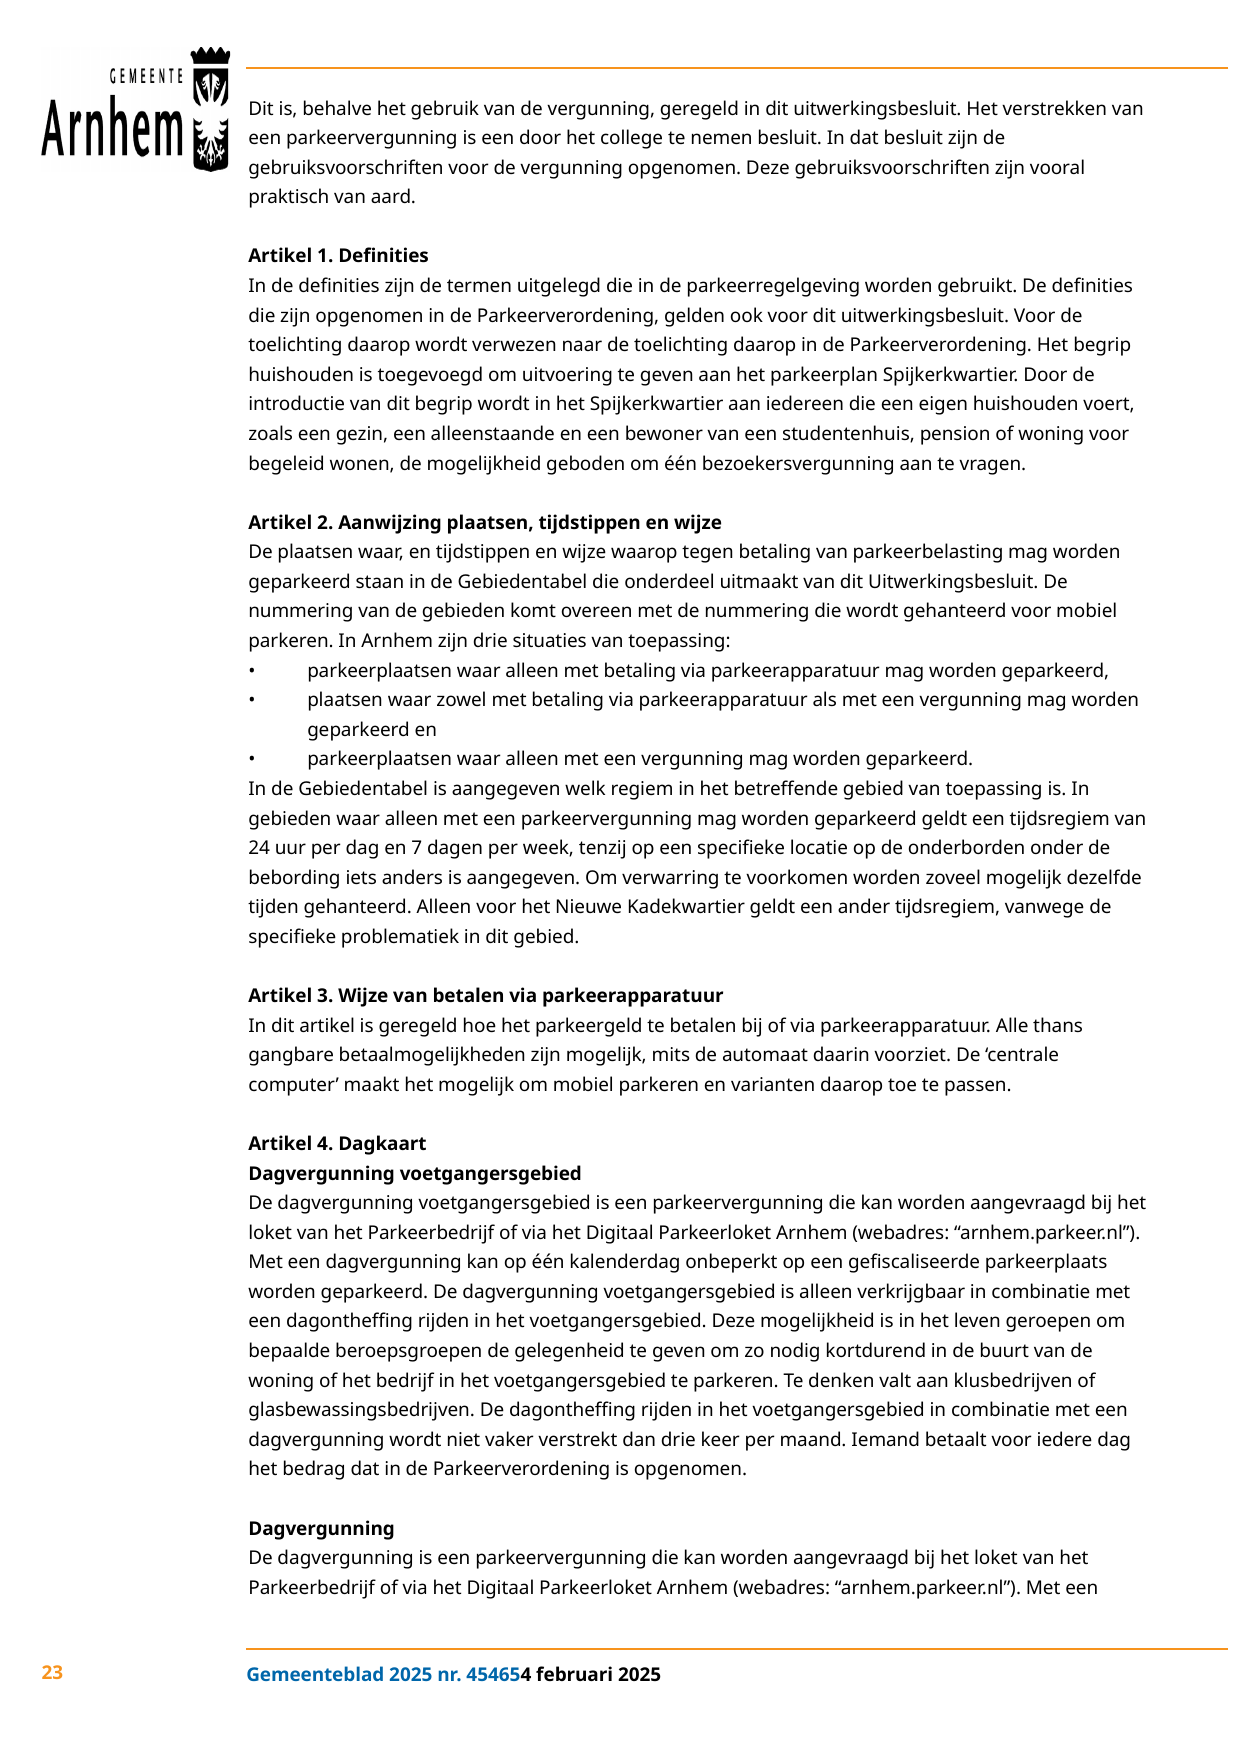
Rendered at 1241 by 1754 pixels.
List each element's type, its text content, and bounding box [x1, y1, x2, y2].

text De plaatsen waar, en tijdstippen en wijze waarop tegen betaling van parkeerbelasting mag worden geparkeerd staan in de Gebiedentabel die onderdeel uitmaakt van dit Uitwerkingsbesluit. De nummering van de gebieden komt overeen met de nummering die wordt gehanteerd voor mobiel parkeren. In Arnhem zijn drie situaties van toepassing: [248, 538, 1152, 653]
text De dagvergunning is een parkeervergunning die kan worden aangevraagd bij het loket van het Parkeerbedrijf of via het Digitaal Parkeerloket Arnhem (webadres: “arnhem.parkeer.nl”). Met een [248, 1544, 1152, 1600]
text Artikel 3. Wijze van betalen via parkeerapparatuur [248, 982, 1152, 1008]
list plaatsen waar zowel met betaling via parkeerapparatuur als met een vergunning mag worden geparkeerd en [248, 686, 1152, 742]
text Artikel 4. Dagkaart [248, 1130, 1152, 1156]
text De dagvergunning voetgangersgebied is een parkeervergunning die kan worden aangevraagd bij het loket van het Parkeerbedrijf of via het Digitaal Parkeerloket Arnhem (webadres: “arnhem.parkeer.nl”). Met een dagvergunning kan op één kalenderdag onbeperkt op een gefiscaliseerde parkeerplaats worden geparkeerd. De dagvergunning voetgangersgebied is alleen verkrijgbaar in combinatie met een dagontheffing rijden in het voetgangersgebied. Deze mogelijkheid is in het leven geroepen om bepaalde beroepsgroepen de gelegenheid te geven om zo nodig kortdurend in de buurt van de woning of het bedrijf in het voetgangersgebied te parkeren. Te denken valt aan klusbedrijven of glasbewassingsbedrijven. De dagontheffing rijden in het voetgangersgebied in combinatie met een dagvergunning wordt niet vaker verstrekt dan drie keer per maand. Iemand betaalt voor iedere dag het bedrag dat in de Parkeerverordening is opgenomen. [248, 1189, 1152, 1481]
list parkeerplaatsen waar alleen met betaling via parkeerapparatuur mag worden geparkeerd, [248, 657, 1152, 683]
text Dit is, behalve het gebruik van de vergunning, geregeld in dit uitwerkingsbesluit. Het verstrekken van een parkeervergunning is een door het college te nemen besluit. In dat besluit zijn de gebruiksvoorschriften voor de vergunning opgenomen. Deze gebruiksvoorschriften zijn vooral praktisch van aard. [248, 95, 1152, 209]
text Dagvergunning voetgangersgebied [248, 1160, 1152, 1186]
text In de Gebiedentabel is aangegeven welk regiem in het betreffende gebied van toepassing is. In gebieden waar alleen met een parkeervergunning mag worden geparkeerd geldt een tijdsregiem van 24 uur per dag en 7 dagen per week, tenzij op een specifieke locatie op de onderborden onder de bebording iets anders is aangegeven. Om verwarring te voorkomen worden zoveel mogelijk dezelfde tijden gehanteerd. Alleen voor het Nieuwe Kadekwartier geldt een ander tijdsregiem, vanwege de specifieke problematiek in dit gebied. [248, 775, 1152, 949]
text In dit artikel is geregeld hoe het parkeergeld te betalen bij of via parkeerapparatuur. Alle thans gangbare betaalmogelijkheden zijn mogelijk, mits de automaat daarin voorziet. De ‘centrale computer’ maakt het mogelijk om mobiel parkeren en varianten daarop toe te passen. [248, 1012, 1152, 1097]
text Artikel 2. Aanwijzing plaatsen, tijdstippen en wijze [248, 509, 1152, 535]
picture [41, 47, 231, 172]
text Artikel 1. Definities [248, 243, 1152, 268]
text Dagvergunning [248, 1515, 1152, 1541]
list parkeerplaatsen waar alleen met een vergunning mag worden geparkeerd. [248, 746, 1152, 771]
text In de definities zijn de termen uitgelegd die in de parkeerregelgeving worden gebruikt. De definities die zijn opgenomen in de Parkeerverordening, gelden ook voor dit uitwerkingsbesluit. Voor de toelichting daarop wordt verwezen naar de toelichting daarop in de Parkeerverordening. Het begrip huishouden is toegevoegd om uitvoering te geven aan het parkeerplan Spijkerkwartier. Door de introductie van dit begrip wordt in het Spijkerkwartier aan iedereen die een eigen huishouden voert, zoals een gezin, een alleenstaande en een bewoner van een studentenhuis, pension of woning voor begeleid wonen, de mogelijkheid geboden om één bezoekersvergunning aan te vragen. [248, 272, 1152, 476]
